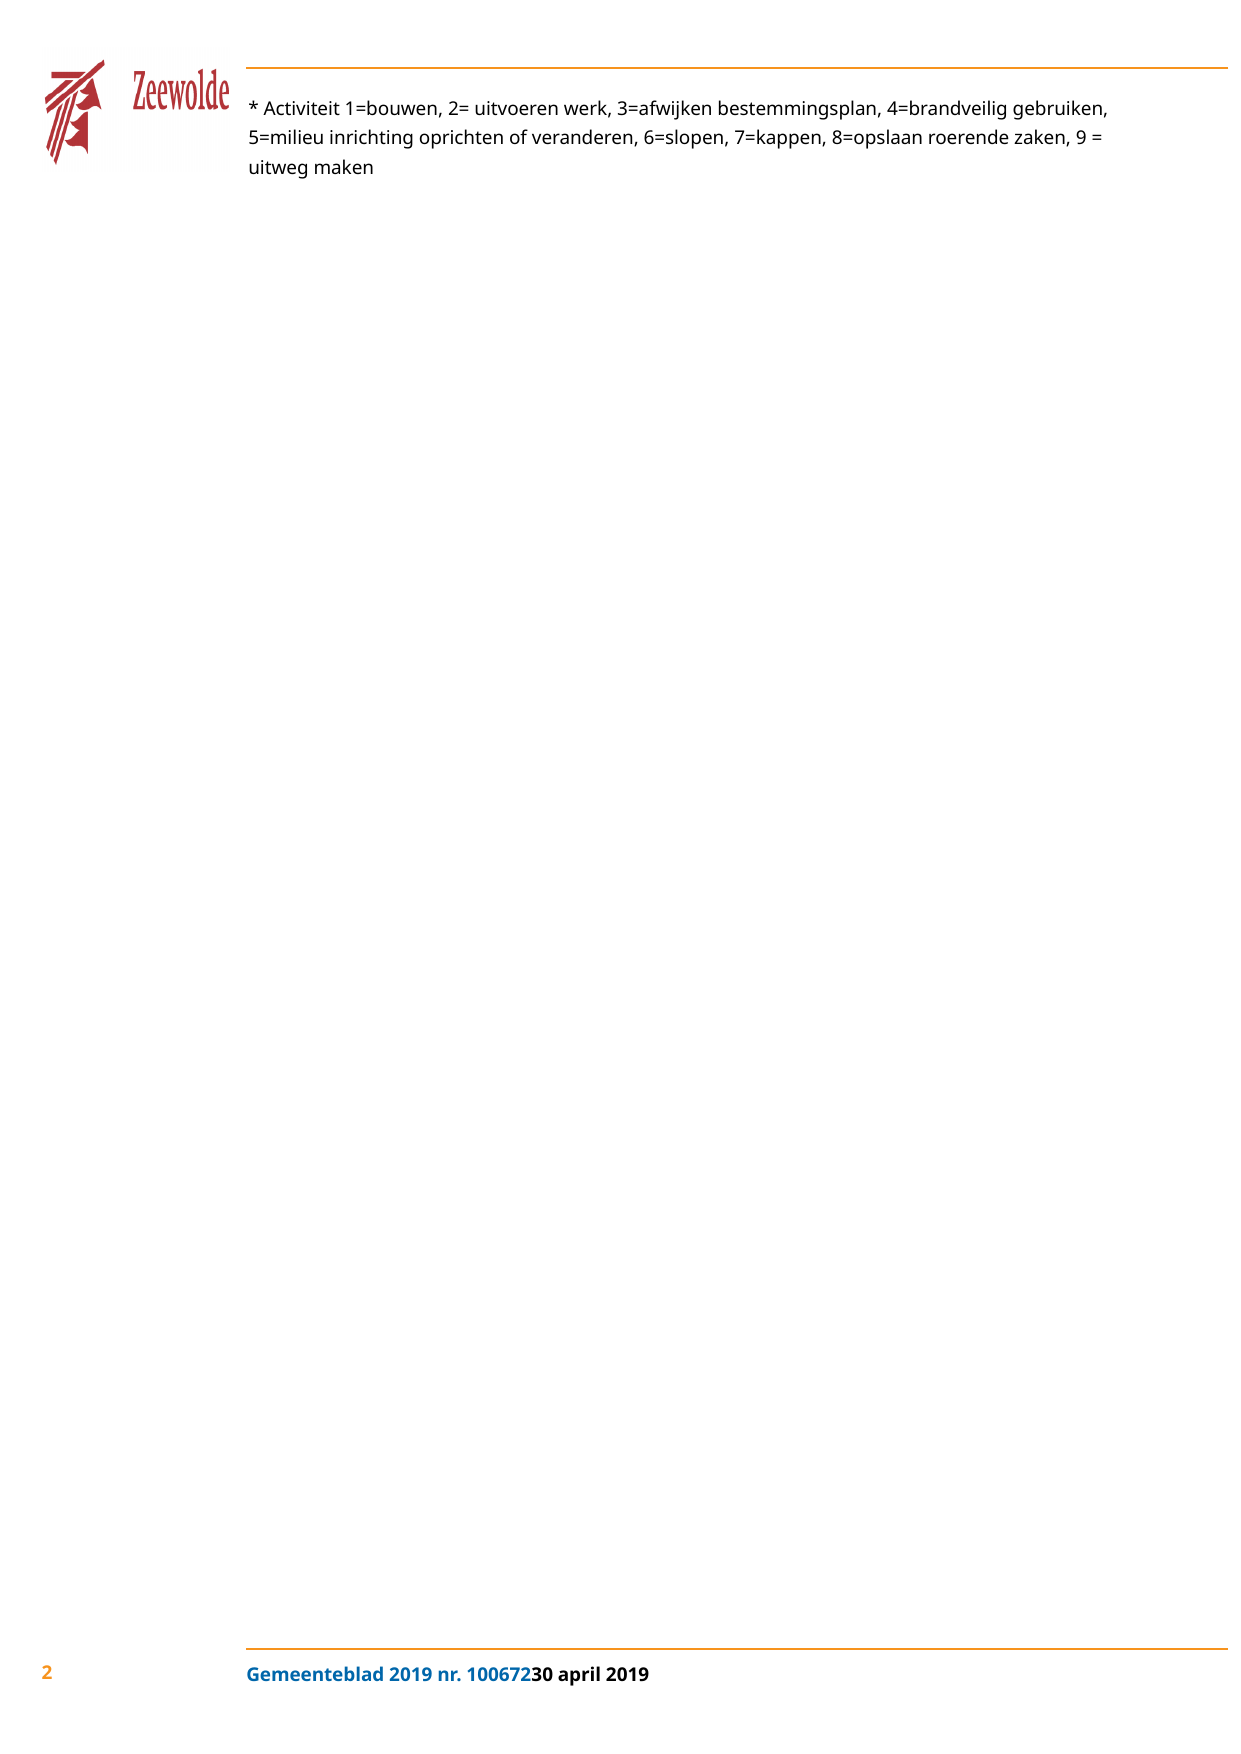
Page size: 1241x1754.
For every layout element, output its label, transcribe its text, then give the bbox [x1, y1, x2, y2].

picture [41, 47, 231, 172]
text * Activiteit 1=bouwen, 2= uitvoeren werk, 3=afwijken bestemmingsplan, 4=brandveilig gebruiken, 5=milieu inrichting oprichten of veranderen, 6=slopen, 7=kappen, 8=opslaan roerende zaken, 9 = uitweg maken [248, 95, 1152, 180]
